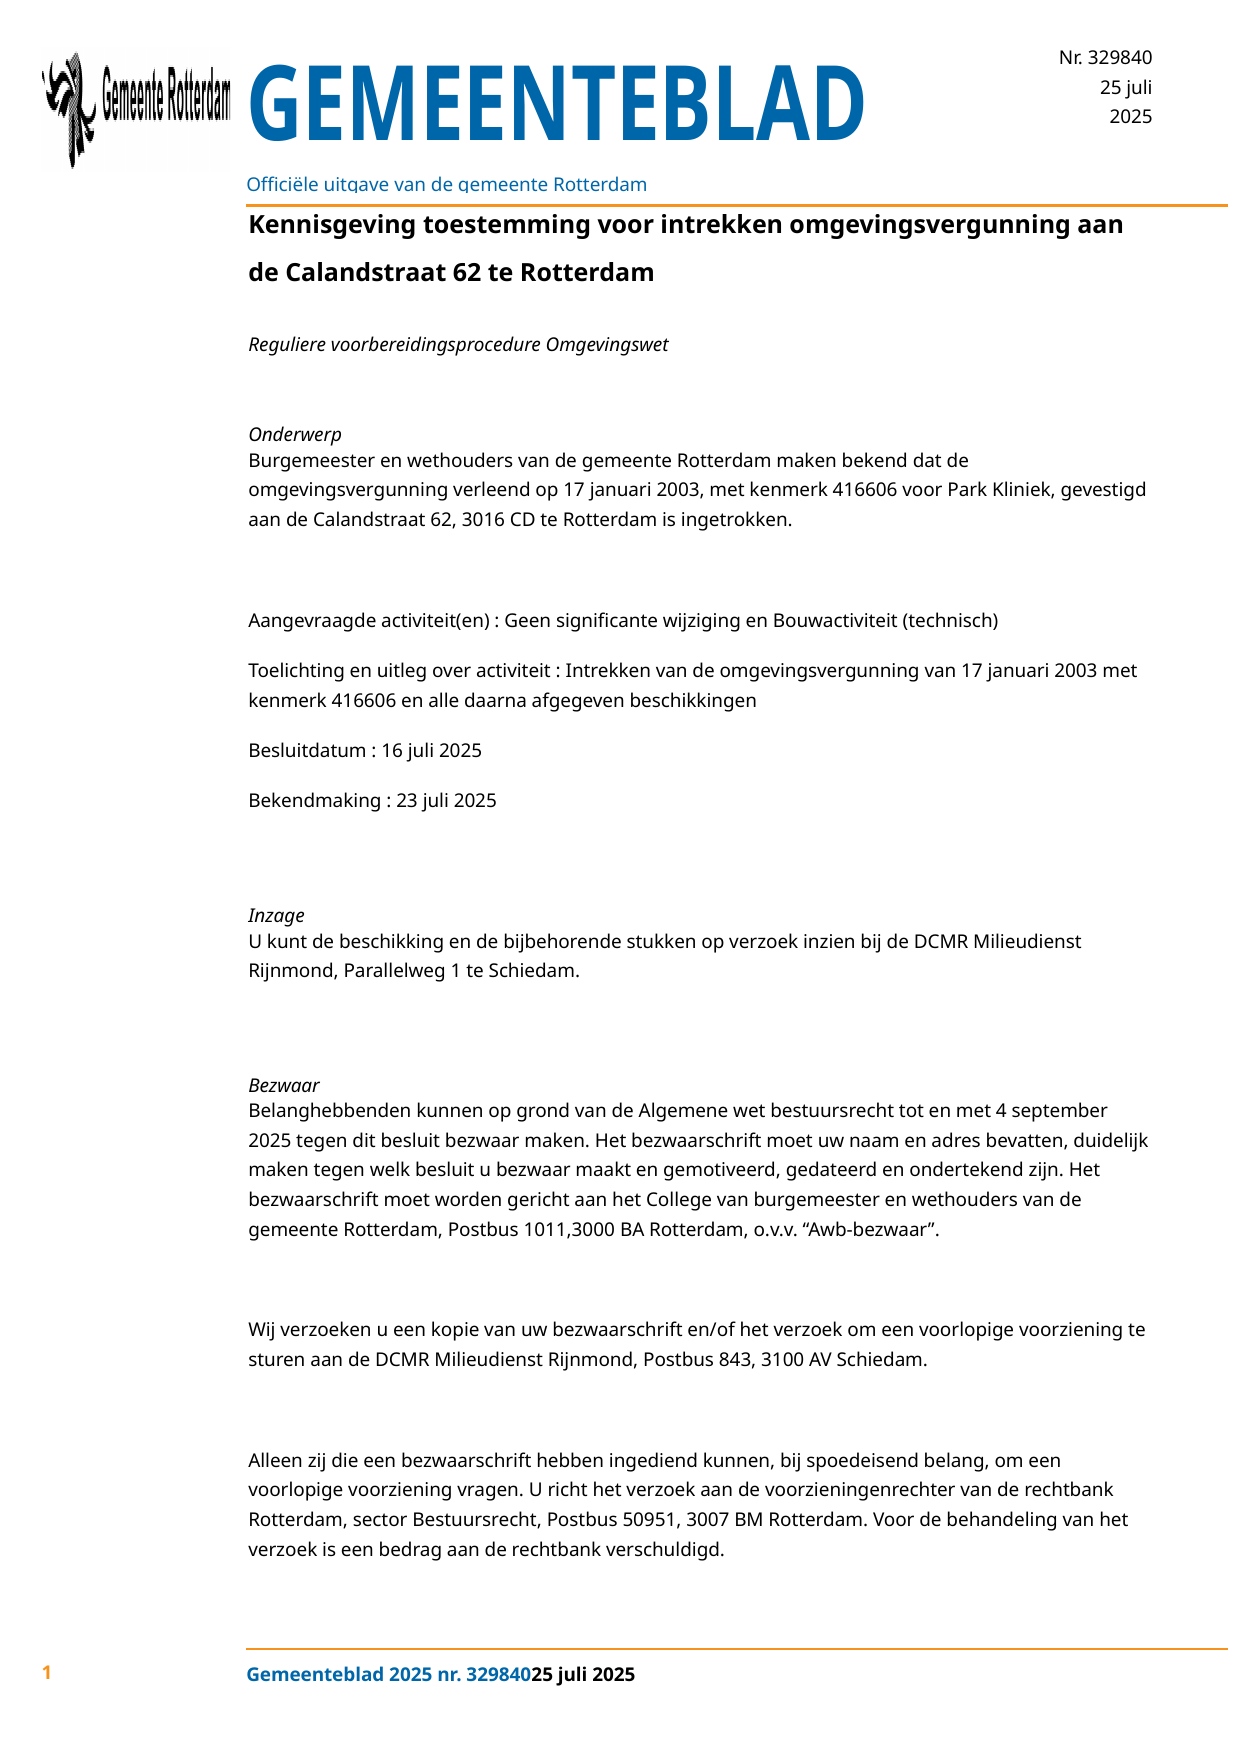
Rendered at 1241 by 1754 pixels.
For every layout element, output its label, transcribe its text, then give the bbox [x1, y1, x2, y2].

picture [41, 47, 231, 172]
text Inzage [248, 902, 1152, 928]
text Toelichting en uitleg over activiteit : Intrekken van de omgevingsvergunning van 17 januari 2003 met kenmerk 416606 en alle daarna afgegeven beschikkingen [248, 657, 1152, 713]
text Wij verzoeken u een kopie van uw bezwaarschrift en/of het verzoek om een voorlopige voorziening te sturen aan de DCMR Milieudienst Rijnmond, Postbus 843, 3100 AV Schiedam. [248, 1317, 1152, 1372]
text Burgemeester en wethouders van de gemeente Rotterdam maken bekend dat de omgevingsvergunning verleend op 17 januari 2003, met kenmerk 416606 voor Park Kliniek, gevestigd aan de Calandstraat 62, 3016 CD te Rotterdam is ingetrokken. [248, 447, 1152, 532]
text U kunt de beschikking en de bijbehorende stukken op verzoek inzien bij de DCMR Milieudienst Rijnmond, Parallelweg 1 te Schiedam. [248, 928, 1152, 983]
text Bezwaar [248, 1072, 1152, 1097]
text Bekendmaking : 23 juli 2025 [248, 788, 1152, 813]
text Belanghebbenden kunnen op grond van de Algemene wet bestuursrecht tot en met 4 september 2025 tegen dit besluit bezwaar maken. Het bezwaarschrift moet uw naam en adres bevatten, duidelijk maken tegen welk besluit u bezwaar maakt en gemotiveerd, gedateerd en ondertekend zijn. Het bezwaarschrift moet worden gericht aan het College van burgemeester en wethouders van de gemeente Rotterdam, Postbus 1011,3000 BA Rotterdam, o.v.v. “Awb-bezwaar”. [248, 1097, 1152, 1242]
text Besluitdatum : 16 juli 2025 [248, 737, 1152, 763]
text Reguliere voorbereidingsprocedure Omgevingswet [248, 331, 1152, 357]
text Onderwerp [248, 421, 1152, 447]
text Aangevraagde activiteit(en) : Geen significante wijziging en Bouwactiviteit (technisch) [248, 607, 1152, 633]
text Kennisgeving toestemming voor intrekken omgevingsvergunning aan de Calandstraat 62 te Rotterdam [248, 207, 1152, 288]
text Alleen zij die een bezwaarschrift hebben ingediend kunnen, bij spoedeisend belang, om een voorlopige voorziening vragen. U richt het verzoek aan de voorzieningenrechter van de rechtbank Rotterdam, sector Bestuursrecht, Postbus 50951, 3007 BM Rotterdam. Voor de behandeling van het verzoek is een bedrag aan de rechtbank verschuldigd. [248, 1447, 1152, 1562]
